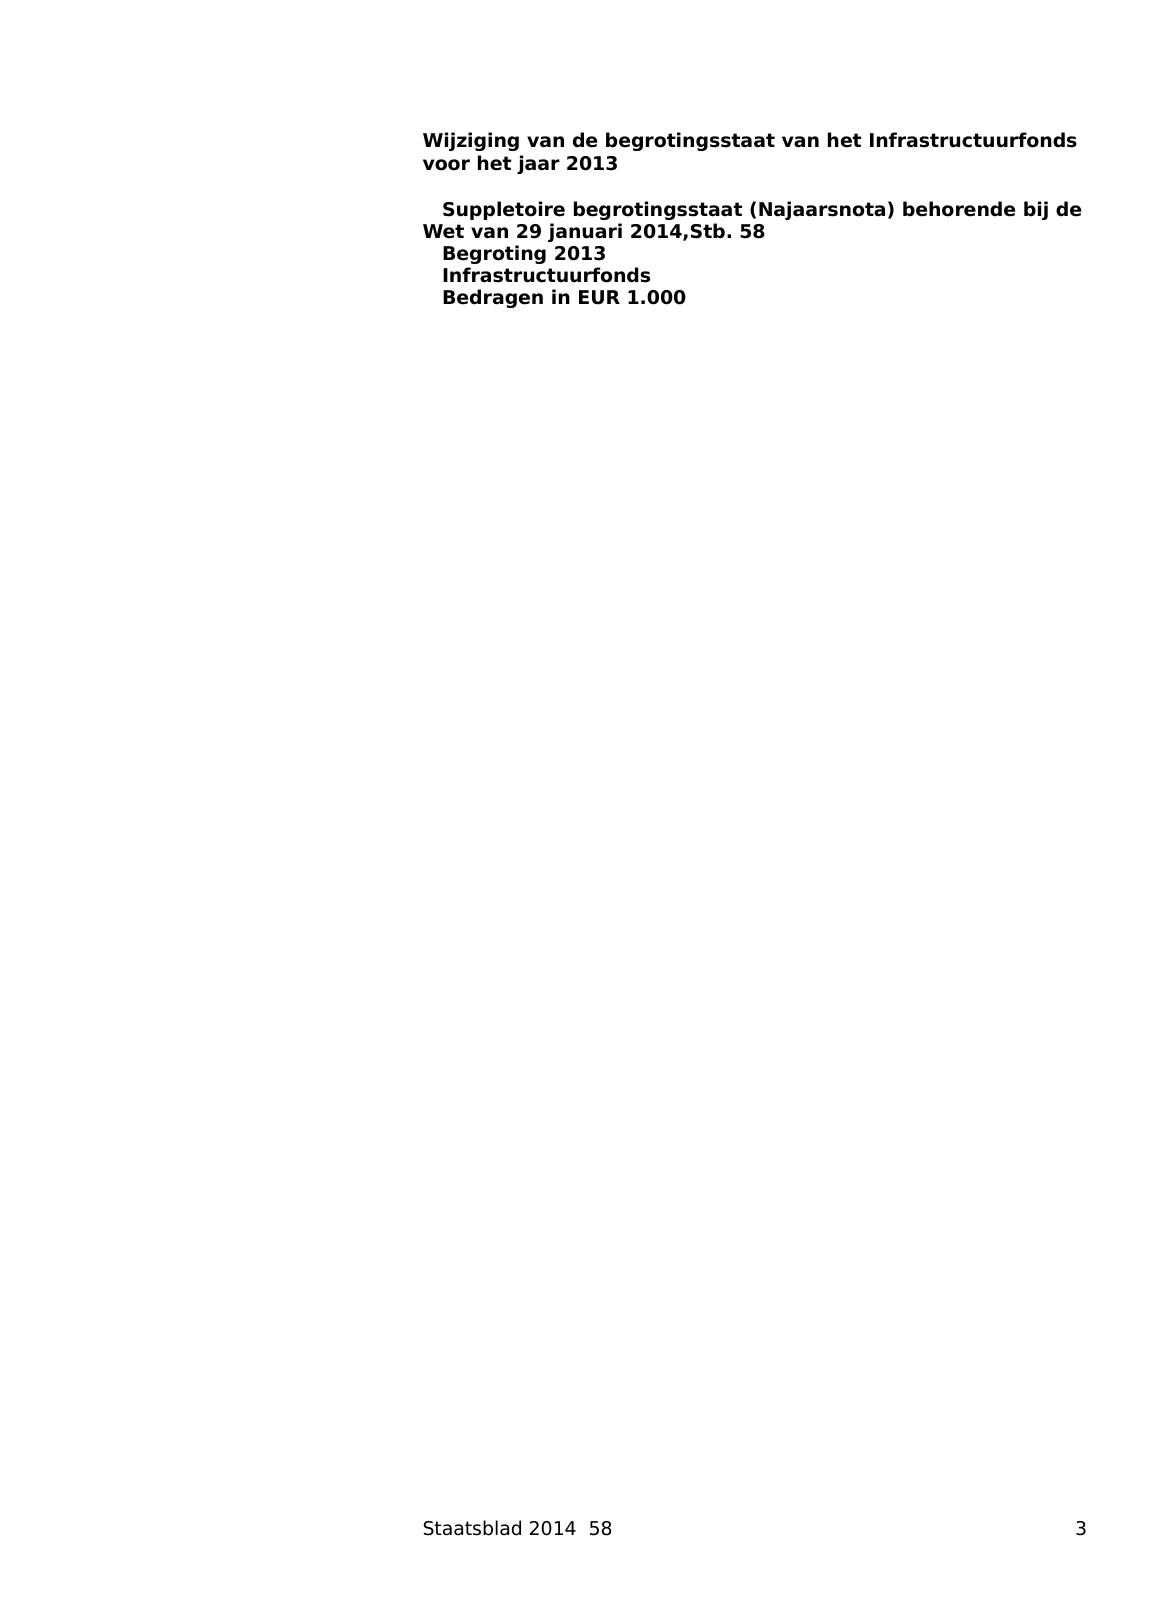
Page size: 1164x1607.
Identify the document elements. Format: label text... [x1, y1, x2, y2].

subtitle Wijziging van de begrotingsstaat van het Infrastructuurfonds voor het jaar 2013 [422, 130, 1087, 174]
text Bedragen in EUR 1.000 [422, 287, 1087, 309]
text Infrastructuurfonds [422, 265, 1087, 287]
text Suppletoire begrotingsstaat (Najaarsnota) behorende bij de Wet van 29 januari 2014,Stb. 58 [422, 199, 1087, 243]
text Begroting 2013 [422, 243, 1087, 265]
